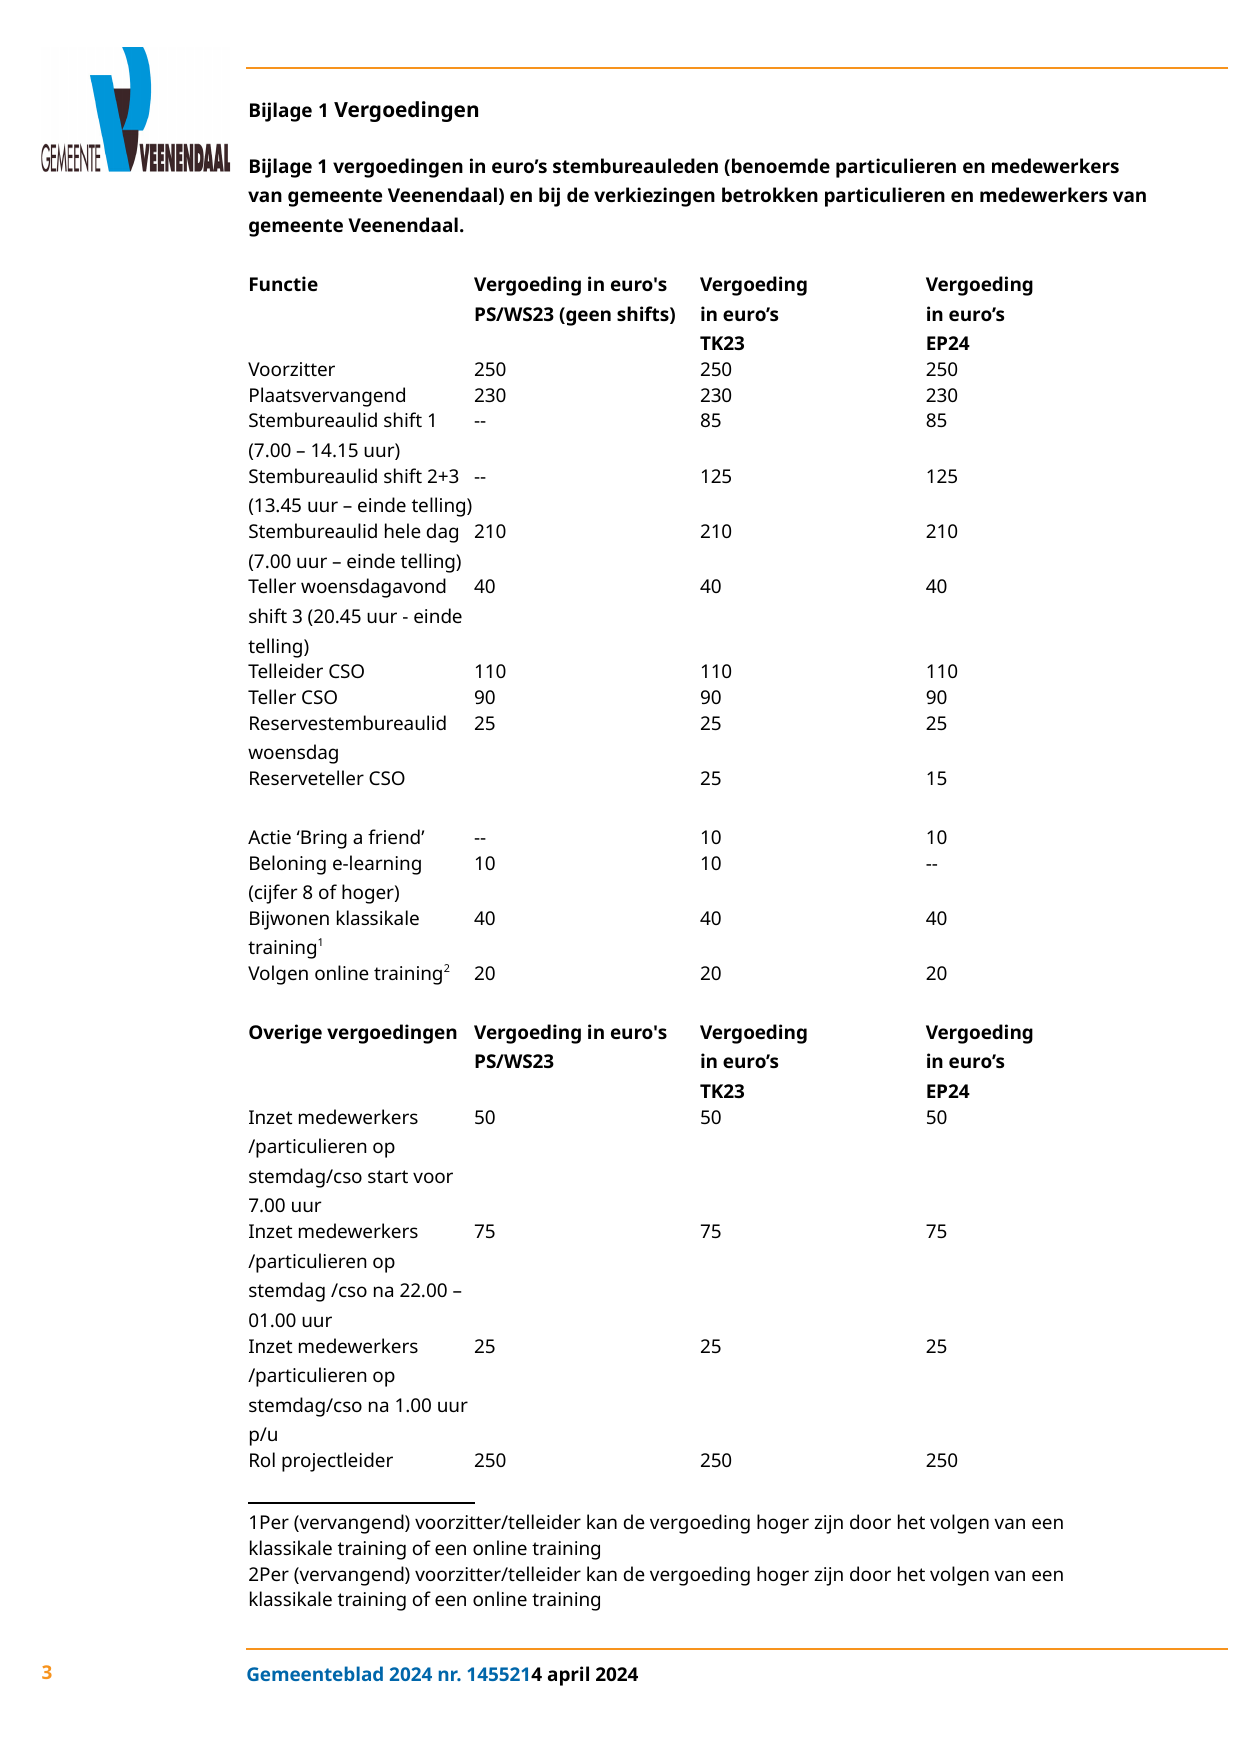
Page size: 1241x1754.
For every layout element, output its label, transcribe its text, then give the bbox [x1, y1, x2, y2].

table_header -- [474, 824, 700, 850]
table_cell 250 [926, 356, 1152, 382]
table_header Vergoeding in euro’s EP24 [926, 1019, 1152, 1104]
table_header Actie ‘Bring a friend’ [248, 824, 474, 850]
table_cell -- [926, 850, 1152, 905]
table_cell 25 [474, 710, 700, 765]
table_header Vergoeding in euro's PS/WS23 [474, 1019, 700, 1104]
table_header Vergoeding in euro’s EP24 [926, 271, 1152, 356]
table_cell 75 [474, 1218, 700, 1333]
table_cell 40 [700, 905, 926, 960]
table_header Vergoeding in euro’s TK23 [700, 271, 926, 356]
table_cell 110 [474, 659, 700, 684]
table_cell 10 [700, 850, 926, 905]
table_cell 90 [700, 684, 926, 710]
table_cell Inzet medewerkers /particulieren op stemdag/cso na 1.00 uur p/u [248, 1333, 474, 1447]
table_cell 20 [474, 960, 700, 986]
table_cell 25 [926, 1333, 1152, 1447]
table_cell 15 [926, 765, 1152, 791]
table_cell 210 [926, 518, 1152, 574]
table_cell Stembureaulid hele dag (7.00 uur – einde telling) [248, 518, 474, 574]
table_cell Stembureaulid shift 2+3 (13.45 uur – einde telling) [248, 463, 474, 518]
table_cell [474, 765, 700, 791]
table_cell 25 [700, 1333, 926, 1447]
table_cell 50 [474, 1104, 700, 1218]
table_cell Teller woensdagavond shift 3 (20.45 uur - einde telling) [248, 574, 474, 658]
table_cell 50 [700, 1104, 926, 1218]
table_cell 85 [926, 408, 1152, 463]
table_cell 125 [926, 463, 1152, 518]
table_header Vergoeding in euro’s TK23 [700, 1019, 926, 1104]
table_cell 40 [474, 905, 700, 960]
table_cell 75 [926, 1218, 1152, 1333]
table_cell 210 [474, 518, 700, 574]
table_cell 85 [700, 408, 926, 463]
table_cell 250 [474, 1447, 700, 1473]
table_cell 40 [926, 905, 1152, 960]
table_cell Plaatsvervangend [248, 382, 474, 408]
table_cell Reserveteller CSO [248, 765, 474, 791]
table_cell 110 [926, 659, 1152, 684]
text Bijlage 1 Vergoedingen [248, 95, 1152, 123]
table_cell 40 [926, 574, 1152, 658]
table_cell 110 [700, 659, 926, 684]
table_cell 25 [474, 1333, 700, 1447]
table_cell 230 [700, 382, 926, 408]
table_header Functie [248, 271, 474, 356]
table_header 10 [926, 824, 1152, 850]
table_cell 40 [474, 574, 700, 658]
table_cell 250 [926, 1447, 1152, 1473]
picture [123, 47, 231, 172]
table_cell 230 [926, 382, 1152, 408]
table_cell -- [474, 463, 700, 518]
table_cell Voorzitter [248, 356, 474, 382]
table_cell 25 [926, 710, 1152, 765]
table_cell Stembureaulid shift 1 (7.00 – 14.15 uur) [248, 408, 474, 463]
table_header Overige vergoedingen [248, 1019, 474, 1104]
table_cell Volgen online training [248, 960, 474, 986]
table_cell 50 [926, 1104, 1152, 1218]
text Bijlage 1 vergoedingen in euro’s stembureauleden (benoemde particulieren en medewerkers van gemeente Veenendaal) en bij de verkiezingen betrokken particulieren en medewerkers van gemeente Veenendaal. [248, 153, 1152, 238]
table_cell Teller CSO [248, 684, 474, 710]
table_cell 90 [926, 684, 1152, 710]
table_cell 25 [700, 765, 926, 791]
picture [41, 47, 130, 172]
table_cell Reservestembureaulid woensdag [248, 710, 474, 765]
table_cell 250 [700, 356, 926, 382]
table_cell 250 [474, 356, 700, 382]
table_cell -- [474, 408, 700, 463]
table_header 10 [700, 824, 926, 850]
table_cell 20 [700, 960, 926, 986]
table_header Vergoeding in euro's PS/WS23 (geen shifts) [474, 271, 700, 356]
table_cell 230 [474, 382, 700, 408]
table_cell 210 [700, 518, 926, 574]
table_cell 250 [700, 1447, 926, 1473]
table_cell 40 [700, 574, 926, 658]
table_cell Inzet medewerkers /particulieren op stemdag/cso start voor 7.00 uur [248, 1104, 474, 1218]
table_cell Inzet medewerkers /particulieren op stemdag /cso na 22.00 – 01.00 uur [248, 1218, 474, 1333]
table_cell Beloning e-learning (cijfer 8 of hoger) [248, 850, 474, 905]
table_cell Rol projectleider [248, 1447, 474, 1473]
table_cell 25 [700, 710, 926, 765]
table_cell Telleider CSO [248, 659, 474, 684]
table_cell 75 [700, 1218, 926, 1333]
table_cell Bijwonen klassikale training [248, 905, 474, 960]
table_cell 10 [474, 850, 700, 905]
table_cell 90 [474, 684, 700, 710]
table_cell 20 [926, 960, 1152, 986]
table_cell 125 [700, 463, 926, 518]
